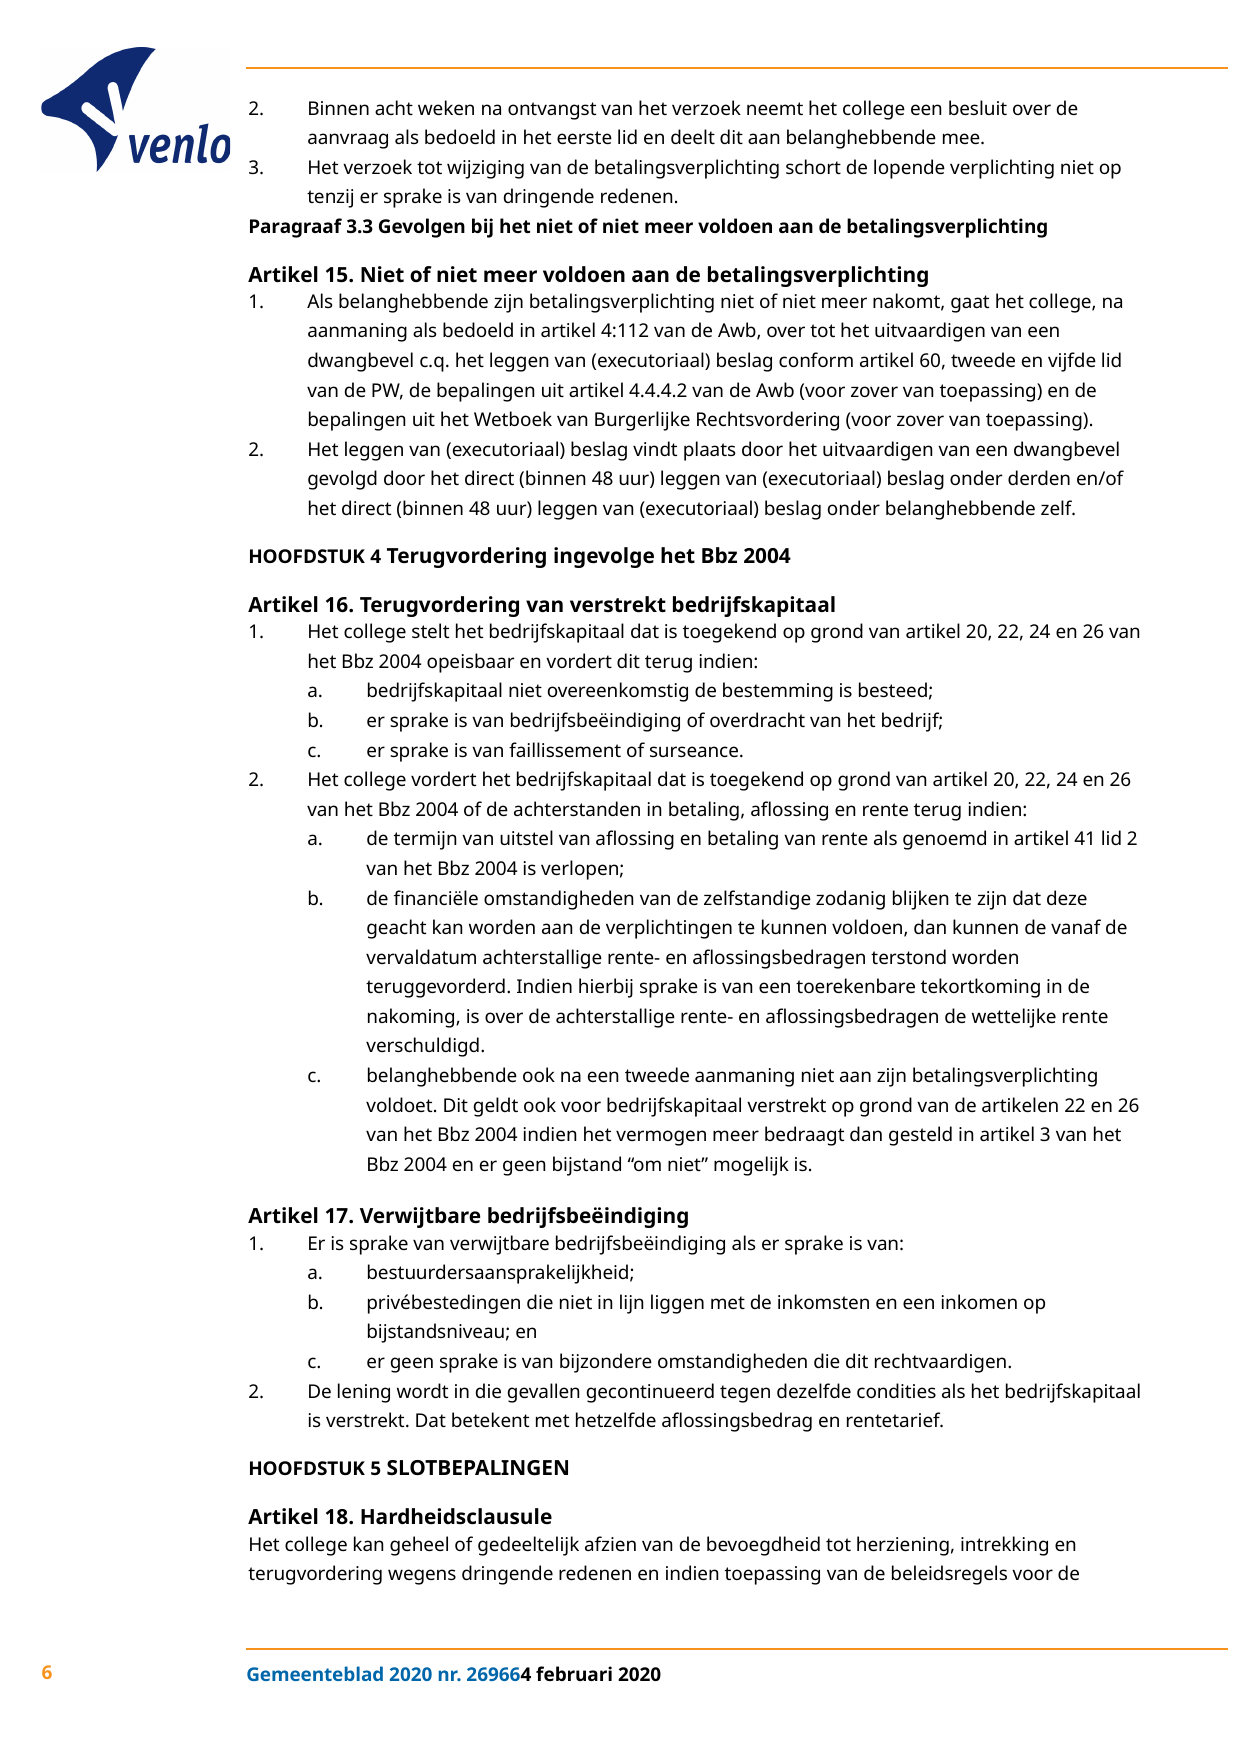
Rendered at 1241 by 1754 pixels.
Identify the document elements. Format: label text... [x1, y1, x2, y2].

text HOOFDSTUK 5 SLOTBEPALINGEN [248, 1453, 1152, 1481]
list bedrijfskapitaal niet overeenkomstig de bestemming is besteed; [307, 678, 1152, 703]
text Artikel 15. Niet of niet meer voldoen aan de betalingsverplichting [248, 260, 1152, 288]
list bestuurdersaansprakelijkheid; [307, 1259, 1152, 1285]
list Er is sprake van verwijtbare bedrijfsbeëindiging als er sprake is van: [248, 1230, 1152, 1256]
list belanghebbende ook na een tweede aanmaning niet aan zijn betalingsverplichting voldoet. Dit geldt ook voor bedrijfskapitaal verstrekt op grond van de artikelen 22 en 26 van het Bbz 2004 indien het vermogen meer bedraagt dan gesteld in artikel 3 van het Bbz 2004 en er geen bijstand “om niet” mogelijk is. [307, 1062, 1152, 1177]
list de termijn van uitstel van aflossing en betaling van rente als genoemd in artikel 41 lid 2 van het Bbz 2004 is verlopen; [307, 826, 1152, 881]
list Het verzoek tot wijziging van de betalingsverplichting schort de lopende verplichting niet op tenzij er sprake is van dringende redenen. [248, 154, 1152, 209]
list er sprake is van bedrijfsbeëindiging of overdracht van het bedrijf; [307, 707, 1152, 733]
list De lening wordt in die gevallen gecontinueerd tegen dezelfde condities als het bedrijfskapitaal is verstrekt. Dat betekent met hetzelfde aflossingsbedrag en rentetarief. [248, 1378, 1152, 1433]
list Het college stelt het bedrijfskapitaal dat is toegekend op grond van artikel 20, 22, 24 en 26 van het Bbz 2004 opeisbaar en vordert dit terug indien: [248, 618, 1152, 674]
text Paragraaf 3.3 Gevolgen bij het niet of niet meer voldoen aan de betalingsverplichting [248, 213, 1152, 239]
picture [41, 47, 231, 172]
list privébestedingen die niet in lijn liggen met de inkomsten en een inkomen op bijstandsniveau; en [307, 1289, 1152, 1344]
list er geen sprake is van bijzondere omstandigheden die dit rechtvaardigen. [307, 1348, 1152, 1374]
list Het leggen van (executoriaal) beslag vindt plaats door het uitvaardigen van een dwangbevel gevolgd door het direct (binnen 48 uur) leggen van (executoriaal) beslag onder derden en/of het direct (binnen 48 uur) leggen van (executoriaal) beslag onder belanghebbende zelf. [248, 436, 1152, 521]
list de financiële omstandigheden van de zelfstandige zodanig blijken te zijn dat deze geacht kan worden aan de verplichtingen te kunnen voldoen, dan kunnen de vanaf de vervaldatum achterstallige rente- en aflossingsbedragen terstond worden teruggevorderd. Indien hierbij sprake is van een toerekenbare tekortkoming in de nakoming, is over de achterstallige rente- en aflossingsbedragen de wettelijke rente verschuldigd. [307, 885, 1152, 1058]
list Binnen acht weken na ontvangst van het verzoek neemt het college een besluit over de aanvraag als bedoeld in het eerste lid en deelt dit aan belanghebbende mee. [248, 95, 1152, 150]
list er sprake is van faillissement of surseance. [307, 737, 1152, 763]
text Artikel 16. Terugvordering van verstrekt bedrijfskapitaal [248, 590, 1152, 618]
list Het college vordert het bedrijfskapitaal dat is toegekend op grond van artikel 20, 22, 24 en 26 van het Bbz 2004 of de achterstanden in betaling, aflossing en rente terug indien: [248, 766, 1152, 822]
list Als belanghebbende zijn betalingsverplichting niet of niet meer nakomt, gaat het college, na aanmaning als bedoeld in artikel 4:112 van de Awb, over tot het uitvaardigen van een dwangbevel c.q. het leggen van (executoriaal) beslag conform artikel 60, tweede en vijfde lid van de PW, de bepalingen uit artikel 4.4.4.2 van de Awb (voor zover van toepassing) en de bepalingen uit het Wetboek van Burgerlijke Rechtsvordering (voor zover van toepassing). [248, 288, 1152, 432]
text HOOFDSTUK 4 Terugvordering ingevolge het Bbz 2004 [248, 541, 1152, 569]
text Het college kan geheel of gedeeltelijk afzien van de bevoegdheid tot herziening, intrekking en terugvordering wegens dringende redenen en indien toepassing van de beleidsregels voor de [248, 1531, 1152, 1586]
text Artikel 17. Verwijtbare bedrijfsbeëindiging [248, 1201, 1152, 1230]
text Artikel 18. Hardheidsclausule [248, 1502, 1152, 1531]
